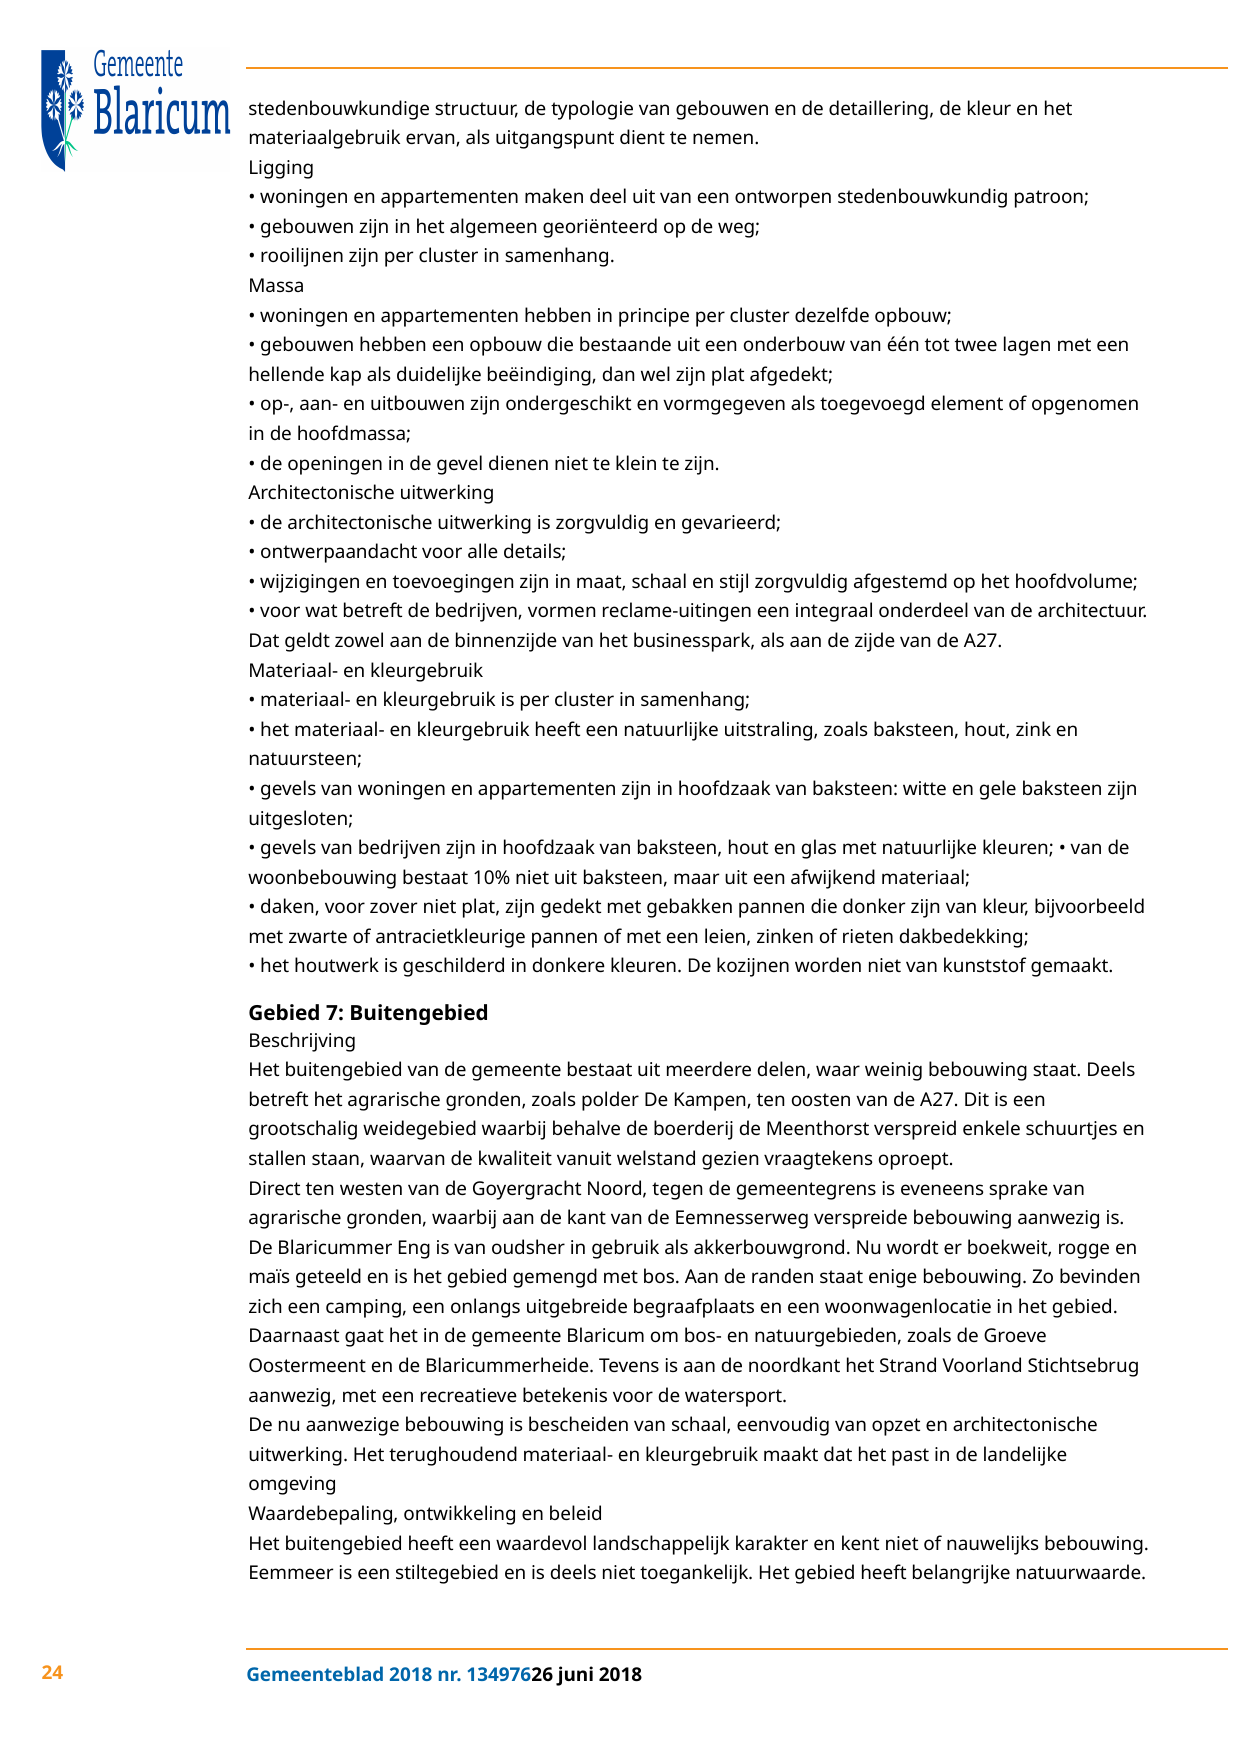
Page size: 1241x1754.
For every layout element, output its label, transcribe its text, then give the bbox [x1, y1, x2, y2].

text Ligging [248, 154, 1152, 180]
text Waardebepaling, ontwikkeling en beleid [248, 1500, 1152, 1526]
text • het materiaal- en kleurgebruik heeft een natuurlijke uitstraling, zoals baksteen, hout, zink en natuursteen; [248, 716, 1152, 771]
text • materiaal- en kleurgebruik is per cluster in samenhang; [248, 686, 1152, 712]
text De nu aanwezige bebouwing is bescheiden van schaal, eenvoudig van opzet en architectonische uitwerking. Het terughoudend materiaal- en kleurgebruik maakt dat het past in de landelijke omgeving [248, 1411, 1152, 1496]
text • gebouwen zijn in het algemeen georiënteerd op de weg; [248, 213, 1152, 239]
text • op-, aan- en uitbouwen zijn ondergeschikt en vormgegeven als toegevoegd element of opgenomen in de hoofdmassa; [248, 391, 1152, 446]
text • gevels van bedrijven zijn in hoofdzaak van baksteen, hout en glas met natuurlijke kleuren; • van de woonbebouwing bestaat 10% niet uit baksteen, maar uit een afwijkend materiaal; [248, 834, 1152, 890]
text • het houtwerk is geschilderd in donkere kleuren. De kozijnen worden niet van kunststof gemaakt. [248, 953, 1152, 978]
text Materiaal- en kleurgebruik [248, 657, 1152, 683]
text Massa [248, 272, 1152, 298]
text Het buitengebied heeft een waardevol landschappelijk karakter en kent niet of nauwelijks bebouwing. Eemmeer is een stiltegebied en is deels niet toegankelijk. Het gebied heeft belangrijke natuurwaarde. [248, 1530, 1152, 1585]
text • gevels van woningen en appartementen zijn in hoofdzaak van baksteen: witte en gele baksteen zijn uitgesloten; [248, 775, 1152, 831]
text • de openingen in de gevel dienen niet te klein te zijn. [248, 450, 1152, 476]
text De Blaricummer Eng is van oudsher in gebruik als akkerbouwgrond. Nu wordt er boekweit, rogge en maïs geteeld en is het gebied gemengd met bos. Aan de randen staat enige bebouwing. Zo bevinden zich een camping, een onlangs uitgebreide begraafplaats en een woonwagenlocatie in het gebied. [248, 1234, 1152, 1319]
text • gebouwen hebben een opbouw die bestaande uit een onderbouw van één tot twee lagen met een hellende kap als duidelijke beëindiging, dan wel zijn plat afgedekt; [248, 331, 1152, 387]
text • de architectonische uitwerking is zorgvuldig en gevarieerd; [248, 509, 1152, 535]
text • woningen en appartementen maken deel uit van een ontworpen stedenbouwkundig patroon; [248, 183, 1152, 209]
text • rooilijnen zijn per cluster in samenhang. [248, 243, 1152, 268]
text Daarnaast gaat het in de gemeente Blaricum om bos- en natuurgebieden, zoals de Groeve Oostermeent en de Blaricummerheide. Tevens is aan de noordkant het Strand Voorland Stichtsebrug aanwezig, met een recreatieve betekenis voor de watersport. [248, 1323, 1152, 1407]
text stedenbouwkundige structuur, de typologie van gebouwen en de detaillering, de kleur en het materiaalgebruik ervan, als uitgangspunt dient te nemen. [248, 95, 1152, 150]
text • ontwerpaandacht voor alle details; [248, 538, 1152, 564]
text • voor wat betreft de bedrijven, vormen reclame-uitingen een integraal onderdeel van de architectuur. Dat geldt zowel aan de binnenzijde van het businesspark, als aan de zijde van de A27. [248, 598, 1152, 653]
text Beschrijving [248, 1027, 1152, 1052]
text Architectonische uitwerking [248, 479, 1152, 505]
text • woningen en appartementen hebben in principe per cluster dezelfde opbouw; [248, 302, 1152, 328]
text Het buitengebied van de gemeente bestaat uit meerdere delen, waar weinig bebouwing staat. Deels betreft het agrarische gronden, zoals polder De Kampen, ten oosten van de A27. Dit is een grootschalig weidegebied waarbij behalve de boerderij de Meenthorst verspreid enkele schuurtjes en stallen staan, waarvan de kwaliteit vanuit welstand gezien vraagtekens oproept. [248, 1056, 1152, 1171]
text • daken, voor zover niet plat, zijn gedekt met gebakken pannen die donker zijn van kleur, bijvoorbeeld met zwarte of antracietkleurige pannen of met een leien, zinken of rieten dakbedekking; [248, 893, 1152, 949]
picture [41, 47, 231, 172]
text Gebied 7: Buitengebied [248, 998, 1152, 1027]
text Direct ten westen van de Goyergracht Noord, tegen de gemeentegrens is eveneens sprake van agrarische gronden, waarbij aan de kant van de Eemnesserweg verspreide bebouwing aanwezig is. [248, 1175, 1152, 1230]
text • wijzigingen en toevoegingen zijn in maat, schaal en stijl zorgvuldig afgestemd op het hoofdvolume; [248, 568, 1152, 594]
